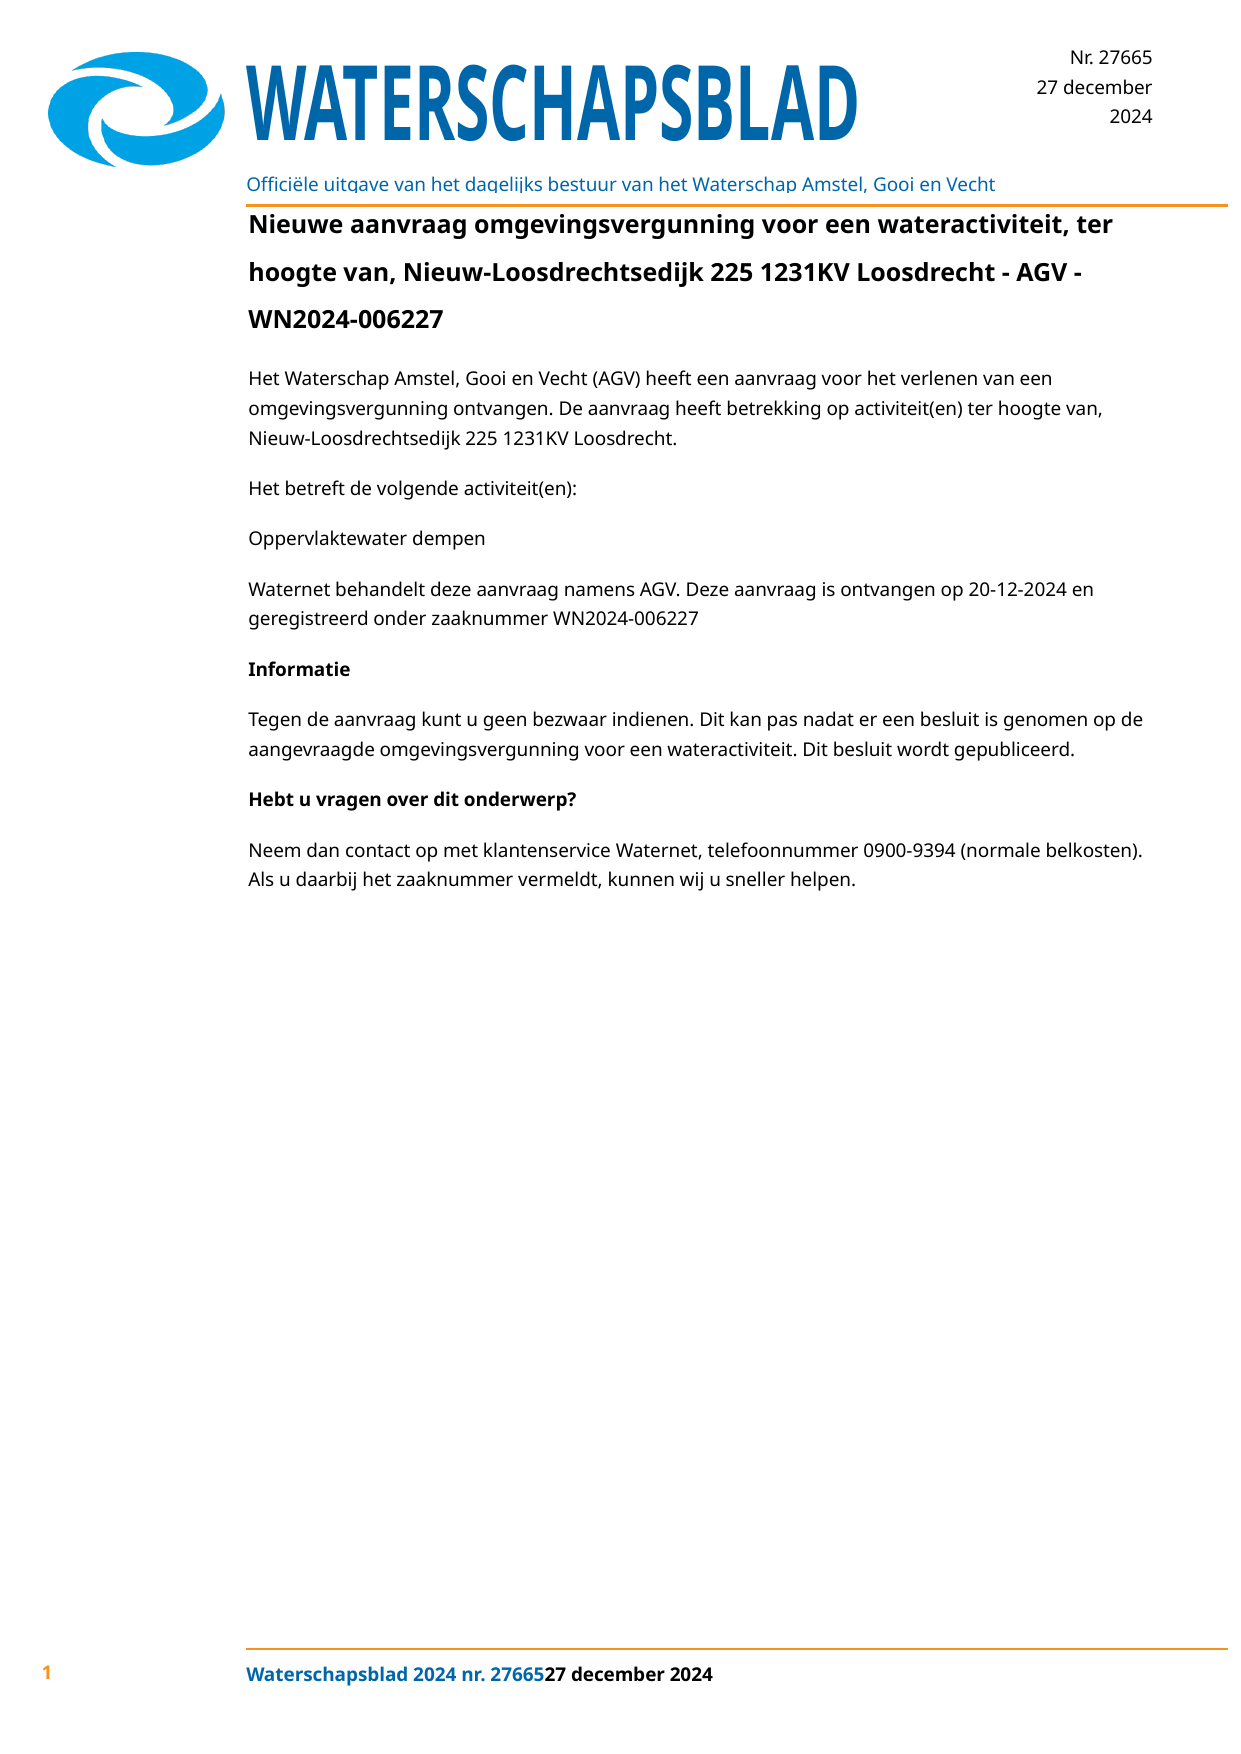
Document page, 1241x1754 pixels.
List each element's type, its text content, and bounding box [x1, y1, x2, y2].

text Informatie [248, 656, 1152, 682]
text Neem dan contact op met klantenservice Waternet, telefoonnummer 0900-9394 (normale belkosten). Als u daarbij het zaaknummer vermeldt, kunnen wij u sneller helpen. [248, 837, 1152, 892]
picture [41, 47, 231, 172]
text Het betreft de volgende activiteit(en): [248, 475, 1152, 501]
text Tegen de aanvraag kunt u geen bezwaar indienen. Dit kan pas nadat er een besluit is genomen op de aangevraagde omgevingsvergunning voor een wateractiviteit. Dit besluit wordt gepubliceerd. [248, 706, 1152, 762]
text Hebt u vragen over dit onderwerp? [248, 786, 1152, 812]
text Waternet behandelt deze aanvraag namens AGV. Deze aanvraag is ontvangen op 20-12-2024 en geregistreerd onder zaaknummer WN2024-006227 [248, 576, 1152, 631]
text Het Waterschap Amstel, Gooi en Vecht (AGV) heeft een aanvraag voor het verlenen van een omgevingsvergunning ontvangen. De aanvraag heeft betrekking op activiteit(en) ter hoogte van, Nieuw-Loosdrechtsedijk 225 1231KV Loosdrecht. [248, 366, 1152, 450]
text Oppervlaktewater dempen [248, 526, 1152, 551]
text Nieuwe aanvraag omgevingsvergunning voor een wateractiviteit, ter hoogte van, Nieuw-Loosdrechtsedijk 225 1231KV Loosdrecht - AGV - WN2024-006227 [248, 207, 1152, 336]
